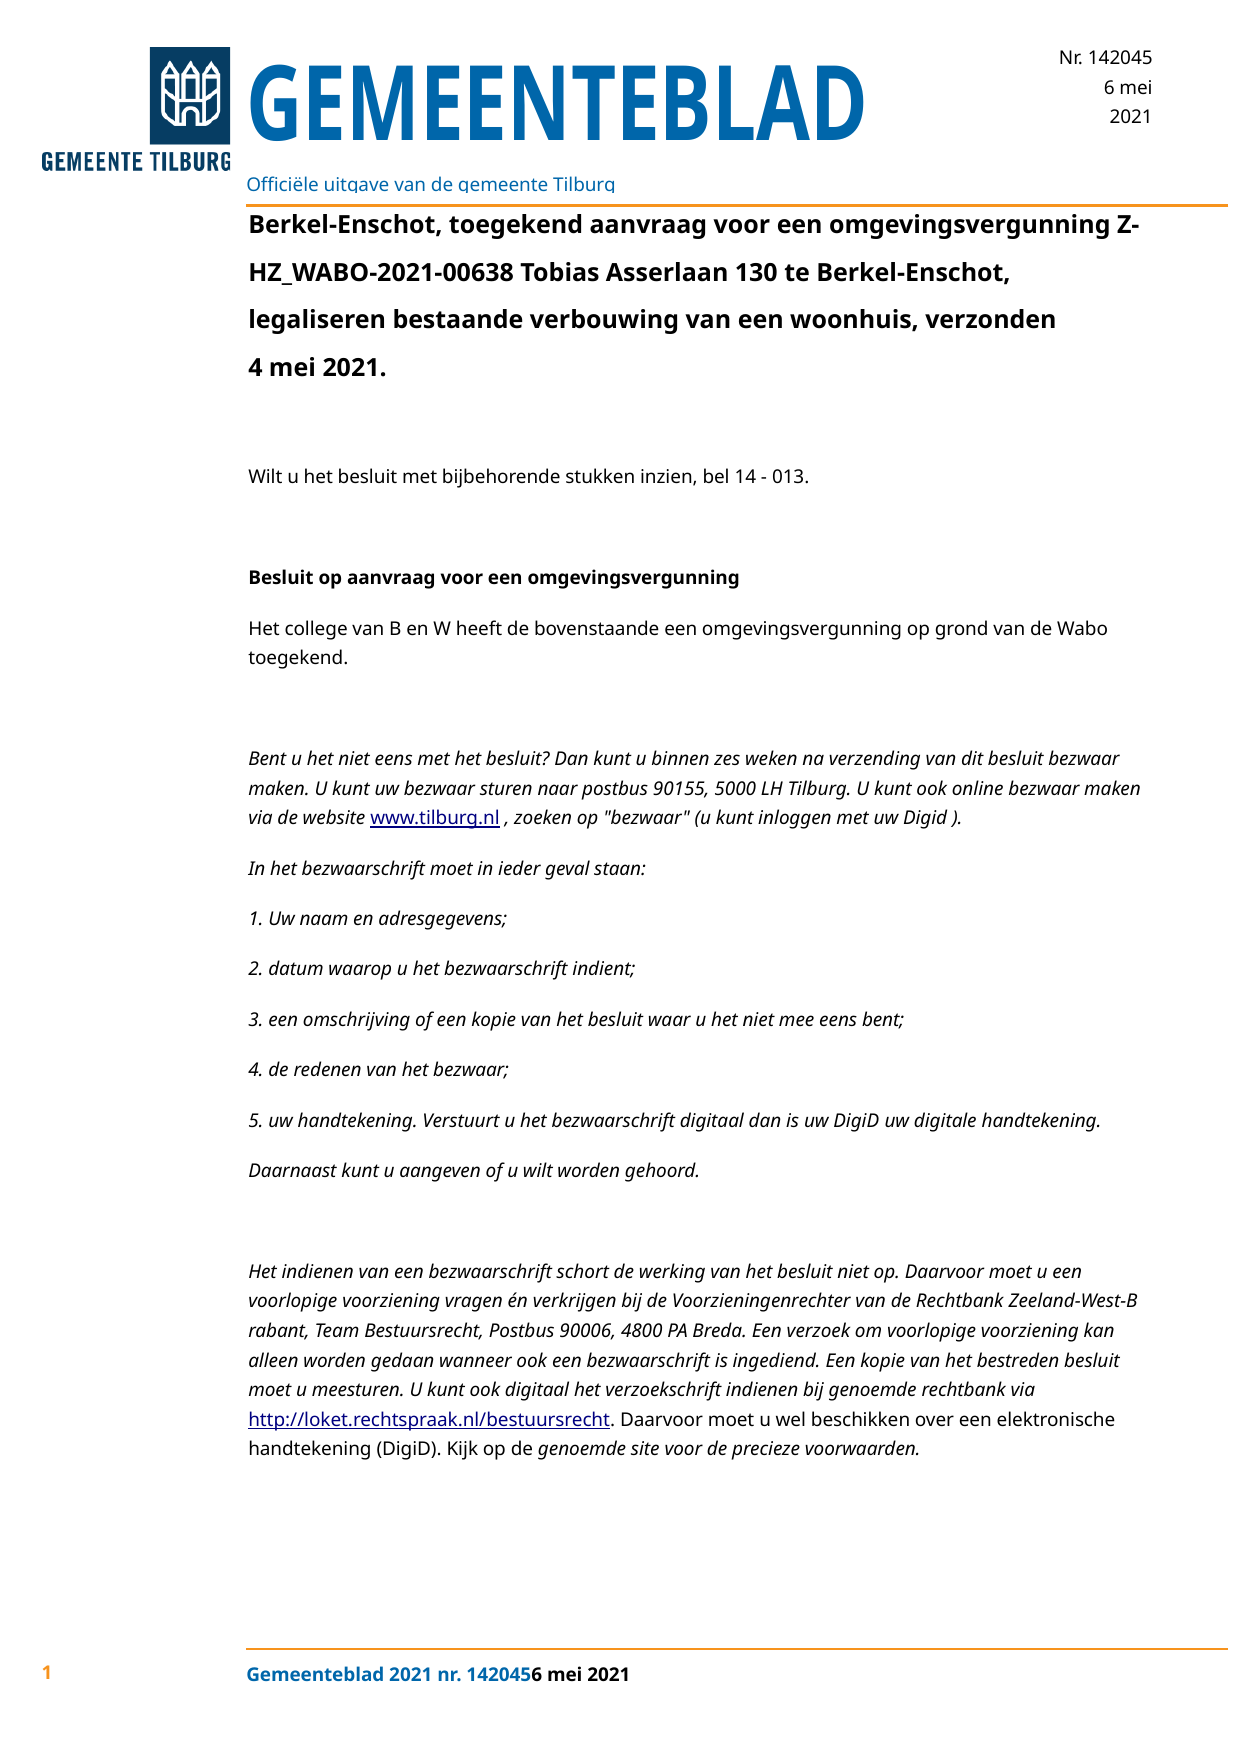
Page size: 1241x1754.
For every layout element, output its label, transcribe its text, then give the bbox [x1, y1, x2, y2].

text Besluit op aanvraag voor een omgevingsvergunning [248, 564, 1152, 590]
text 2. datum waarop u het bezwaarschrift indient; [248, 956, 1152, 981]
text Berkel-Enschot, toegekend aanvraag voor een omgevingsvergunning Z-HZ_WABO-2021-00638 Tobias Asserlaan 130 te Berkel-Enschot, legaliseren bestaande verbouwing van een woonhuis, verzonden 4 mei 2021. [248, 207, 1152, 384]
picture [41, 47, 231, 172]
text Bent u het niet eens met het besluit? Dan kunt u binnen zes weken na verzending van dit besluit bezwaar maken. U kunt uw bezwaar sturen naar postbus 90155, 5000 LH Tilburg. U kunt ook online bezwaar maken via de website www.tilburg.nl , zoeken op "bezwaar" (u kunt inloggen met uw Digid ). [248, 745, 1152, 830]
text Het college van B en W heeft de bovenstaande een omgevingsvergunning op grond van de Wabo toegekend. [248, 615, 1152, 670]
text Wilt u het besluit met bijbehorende stukken inzien, bel 14 - 013. [248, 463, 1152, 489]
text 3. een omschrijving of een kopie van het besluit waar u het niet mee eens bent; [248, 1006, 1152, 1032]
text 4. de redenen van het bezwaar; [248, 1056, 1152, 1082]
text Het indienen van een bezwaarschrift schort de werking van het besluit niet op. Daarvoor moet u een voorlopige voorziening vragen én verkrijgen bij de Voorzieningenrechter van de Rechtbank Zeeland-West-B rabant, Team Bestuursrecht, Postbus 90006, 4800 PA Breda. Een verzoek om voorlopige voorziening kan alleen worden gedaan wanneer ook een bezwaarschrift is ingediend. Een kopie van het bestreden besluit moet u meesturen. U kunt ook digitaal het verzoekschrift indienen bij genoemde rechtbank via http://loket.rechtspraak.nl/bestuursrecht. Daarvoor moet u wel beschikken over een elektronische handtekening (DigiD). Kijk op de genoemde site voor de precieze voorwaarden. [248, 1258, 1152, 1461]
text 5. uw handtekening. Verstuurt u het bezwaarschrift digitaal dan is uw DigiD uw digitale handtekening. [248, 1107, 1152, 1133]
text In het bezwaarschrift moet in ieder geval staan: [248, 855, 1152, 881]
text 1. Uw naam en adresgegevens; [248, 905, 1152, 931]
text Daarnaast kunt u aangeven of u wilt worden gehoord. [248, 1157, 1152, 1183]
